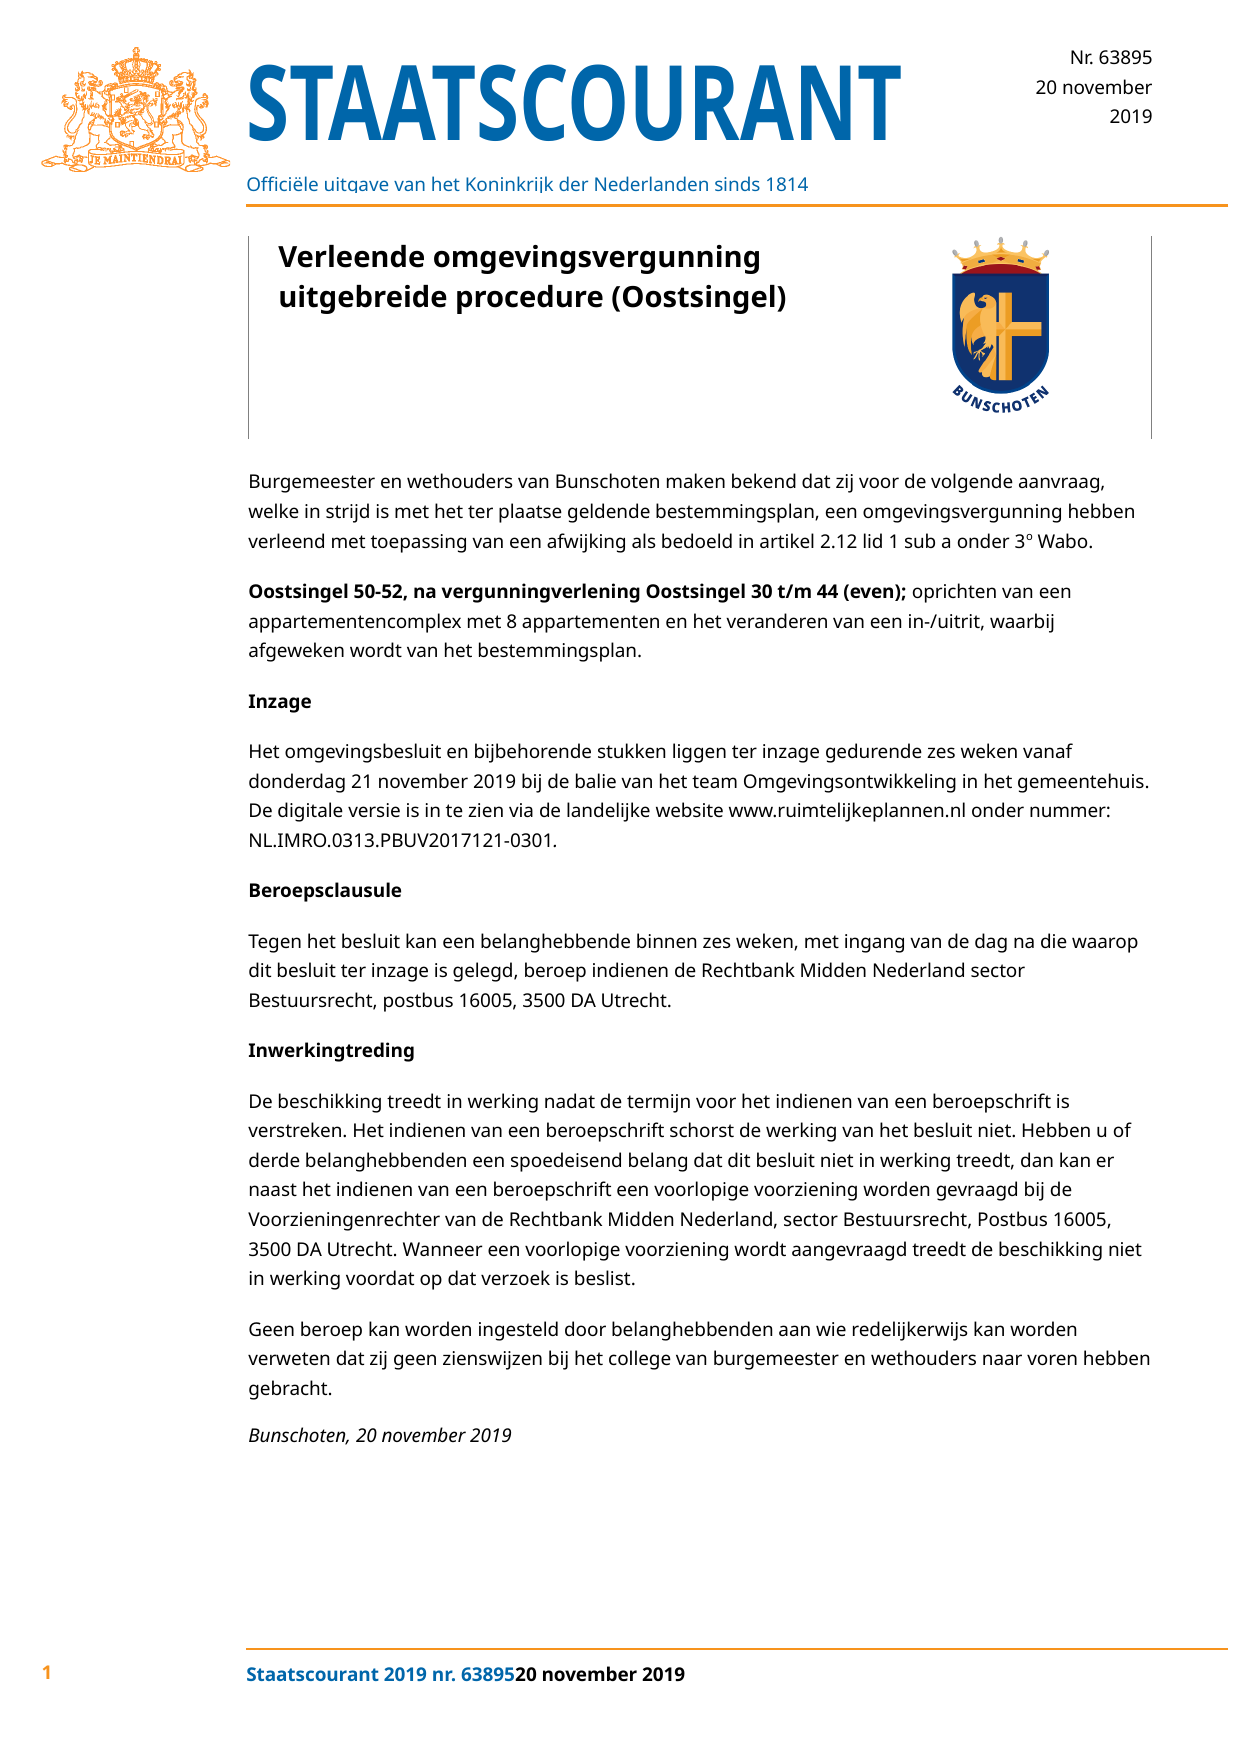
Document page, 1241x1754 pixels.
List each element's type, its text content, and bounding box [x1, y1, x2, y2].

text Oostsingel 50-52, na vergunningverlening Oostsingel 30 t/m 44 (even); oprichten van een appartementencomplex met 8 appartementen en het veranderen van een in-/uitrit, waarbij afgeweken wordt van het bestemmingsplan. [248, 578, 1152, 663]
text Bunschoten, 20 november 2019 [248, 1423, 1152, 1448]
text Burgemeester en wethouders van Bunschoten maken bekend dat zij voor de volgende aanvraag, welke in strijd is met het ter plaatse geldende bestemmingsplan, een omgevingsvergunning hebben verleend met toepassing van een afwijking als bedoeld in artikel 2.12 lid 1 sub a onder 3o Wabo. [248, 469, 1152, 553]
table_header [850, 414, 1151, 439]
picture [952, 236, 1049, 414]
picture [41, 47, 231, 172]
text Inzage [248, 688, 1152, 713]
text Tegen het besluit kan een belanghebbende binnen zes weken, met ingang van de dag na die waarop dit besluit ter inzage is gelegd, beroep indienen de Rechtbank Midden Nederland sector Bestuursrecht, postbus 16005, 3500 DA Utrecht. [248, 928, 1152, 1013]
text Het omgevingsbesluit en bijbehorende stukken liggen ter inzage gedurende zes weken vanaf donderdag 21 november 2019 bij de balie van het team Omgevingsontwikkeling in het gemeentehuis. De digitale versie is in te zien via de landelijke website www.ruimtelijkeplannen.nl onder nummer: NL.IMRO.0313.PBUV2017121-0301. [248, 738, 1152, 853]
text Inwerkingtreding [248, 1037, 1152, 1063]
table_header [1049, 236, 1151, 413]
table_header Verleende omgevingsvergunning uitgebreide procedure (Oostsingel) [249, 236, 850, 439]
text De beschikking treedt in werking nadat de termijn voor het indienen van een beroepschrift is verstreken. Het indienen van een beroepschrift schorst de werking van het besluit niet. Hebben u of derde belanghebbenden een spoedeisend belang dat dit besluit niet in werking treedt, dan kan er naast het indienen van een beroepschrift een voorlopige voorziening worden gevraagd bij de Voorzieningenrechter van de Rechtbank Midden Nederland, sector Bestuursrecht, Postbus 16005, 3500 DA Utrecht. Wanneer een voorlopige voorziening wordt aangevraagd treedt de beschikking niet in werking voordat op dat verzoek is beslist. [248, 1088, 1152, 1291]
text Geen beroep kan worden ingesteld door belanghebbenden aan wie redelijkerwijs kan worden verweten dat zij geen zienswijzen bij het college van burgemeester en wethouders naar voren hebben gebracht. [248, 1316, 1152, 1401]
text Beroepsclausule [248, 877, 1152, 903]
table_header [850, 236, 952, 413]
